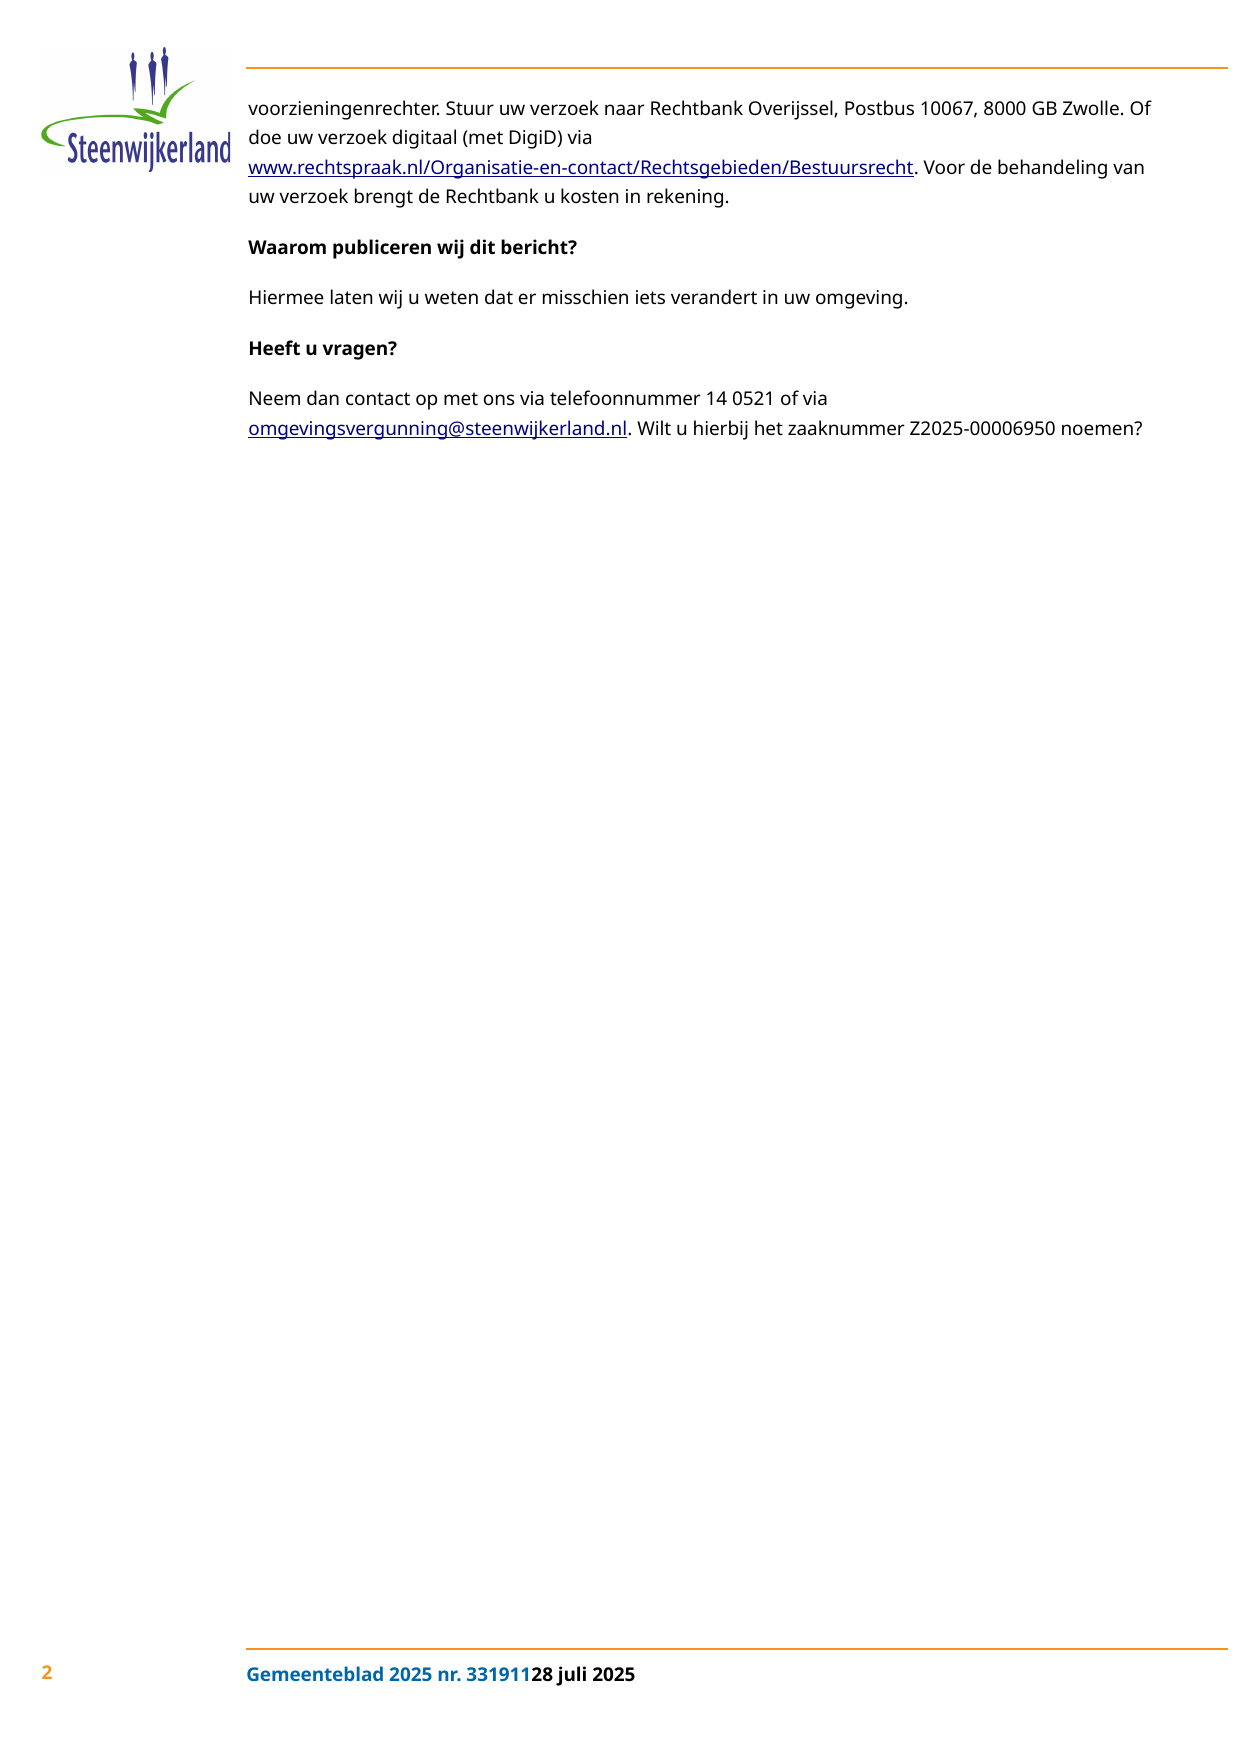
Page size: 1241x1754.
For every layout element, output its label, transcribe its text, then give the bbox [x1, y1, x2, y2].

picture [41, 47, 231, 172]
text Heeft u vragen? [248, 335, 1152, 361]
text voorzieningenrechter. Stuur uw verzoek naar Rechtbank Overijssel, Postbus 10067, 8000 GB Zwolle. Of doe uw verzoek digitaal (met DigiD) via www.rechtspraak.nl/Organisatie-en-contact/Rechtsgebieden/Bestuursrecht. Voor de behandeling van uw verzoek brengt de Rechtbank u kosten in rekening. [248, 95, 1152, 209]
text Neem dan contact op met ons via telefoonnummer 14 0521 of via omgevingsvergunning@steenwijkerland.nl. Wilt u hierbij het zaaknummer Z2025-00006950 noemen? [248, 385, 1152, 441]
text Hiermee laten wij u weten dat er misschien iets verandert in uw omgeving. [248, 284, 1152, 310]
text Waarom publiceren wij dit bericht? [248, 234, 1152, 260]
